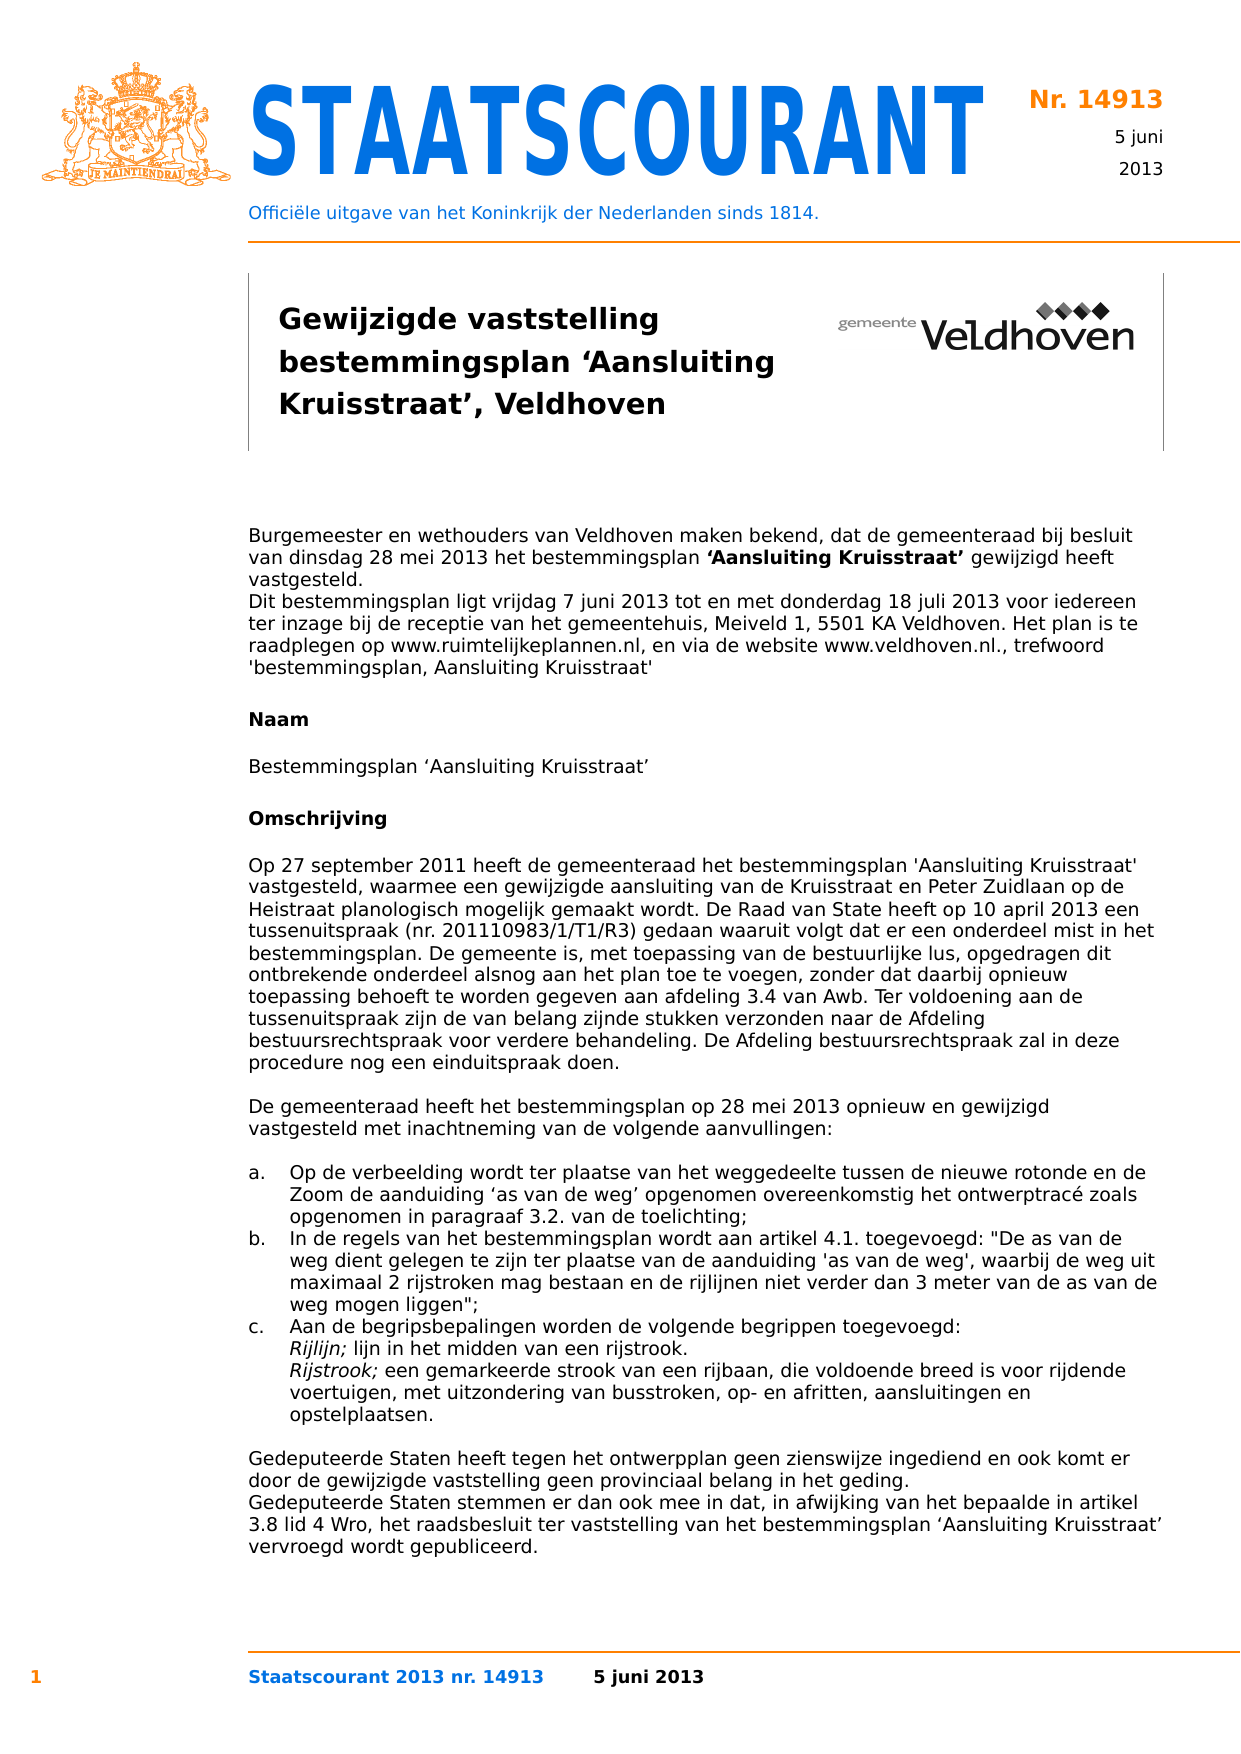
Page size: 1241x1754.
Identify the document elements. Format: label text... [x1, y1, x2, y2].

picture [41, 62, 231, 186]
text Bestemmingsplan ‘Aansluiting Kruisstraat’ [248, 756, 1163, 777]
text Gedeputeerde Staten heeft tegen het ontwerpplan geen zienswijze ingediend en ook komt er door de gewijzigde vaststelling geen provinciaal belang in het geding. [248, 1448, 1163, 1492]
text b. In de regels van het bestemmingsplan wordt aan artikel 4.1. toegevoegd: "De as van de weg dient gelegen te zijn ter plaatse van de aanduiding 'as van de weg', waarbij de weg uit maximaal 2 rijstroken mag bestaan en de rijlijnen niet verder dan 3 meter van de as van de weg mogen liggen"; [248, 1228, 1163, 1316]
table_cell 2013 [998, 153, 1240, 203]
text Dit bestemmingsplan ligt vrijdag 7 juni 2013 tot en met donderdag 18 juli 2013 voor iedereen ter inzage bij de receptie van het gemeentehuis, Meiveld 1, 5501 KA Veldhoven. Het plan is te raadplegen op www.ruimtelijkeplannen.nl, en via de website www.veldhoven.nl., trefwoord 'bestemmingsplan, Aansluiting Kruisstraat' [248, 591, 1163, 678]
table_cell 5 juni [998, 121, 1240, 153]
table_header Nr. 14913 [998, 62, 1240, 121]
table_cell Officiële uitgave van het Koninkrijk der Nederlanden sinds 1814. [248, 203, 1240, 241]
text c. Aan de begripsbepalingen worden de volgende begrippen toegevoegd: [248, 1316, 1163, 1338]
picture [838, 302, 1134, 350]
text Burgemeester en wethouders van Veldhoven maken bekend, dat de gemeenteraad bij besluit van dinsdag 28 mei 2013 het bestemmingsplan ‘Aansluiting Kruisstraat’ gewijzigd heeft vastgesteld. [248, 525, 1163, 591]
text Op 27 september 2011 heeft de gemeenteraad het bestemmingsplan 'Aansluiting Kruisstraat' vastgesteld, waarmee een gewijzigde aansluiting van de Kruisstraat en Peter Zuidlaan op de Heistraat planologisch mogelijk gemaakt wordt. De Raad van State heeft op 10 april 2013 een tussenuitspraak (nr. 201110983/1/T1/R3) gedaan waaruit volgt dat er een onderdeel mist in het bestemmingsplan. De gemeente is, met toepassing van de bestuurlijke lus, opgedragen dit ontbrekende onderdeel alsnog aan het plan toe te voegen, zonder dat daarbij opnieuw toepassing behoeft te worden gegeven aan afdeling 3.4 van Awb. Ter voldoening aan de tussenuitspraak zijn de van belang zijnde stukken verzonden naar de Afdeling bestuursrechtspraak voor verdere behandeling. De Afdeling bestuursrechtspraak zal in deze procedure nog een einduitspraak doen. [248, 854, 1163, 1074]
text Gedeputeerde Staten stemmen er dan ook mee in dat, in afwijking van het bepaalde in artikel 3.8 lid 4 Wro, het raadsbesluit ter vaststelling van het bestemmingsplan ‘Aansluiting Kruisstraat’ vervroegd wordt gepubliceerd. [248, 1492, 1163, 1557]
text Rijlijn; lijn in het midden van een rijstrook. [289, 1338, 1163, 1360]
text Rijstrook; een gemarkeerde strook van een rijbaan, die voldoende breed is voor rijdende voertuigen, met uitzondering van busstroken, op- en afritten, aansluitingen en opstelplaatsen. [289, 1360, 1163, 1426]
subtitle Naam [248, 708, 1163, 731]
subtitle Gewijzigde vaststelling bestemmingsplan ‘Aansluiting Kruisstraat’, Veldhoven [249, 273, 1163, 451]
text De gemeenteraad heeft het bestemmingsplan op 28 mei 2013 opnieuw en gewijzigd vastgesteld met inachtneming van de volgende aanvullingen: [248, 1096, 1163, 1140]
table_header STAATSCOURANT [248, 62, 998, 203]
text a. Op de verbeelding wordt ter plaatse van het weggedeelte tussen de nieuwe rotonde en de Zoom de aanduiding ‘as van de weg’ opgenomen overeenkomstig het ontwerptracé zoals opgenomen in paragraaf 3.2. van de toelichting; [248, 1162, 1163, 1228]
subtitle Omschrijving [248, 807, 1163, 829]
table_header [25, 62, 248, 241]
